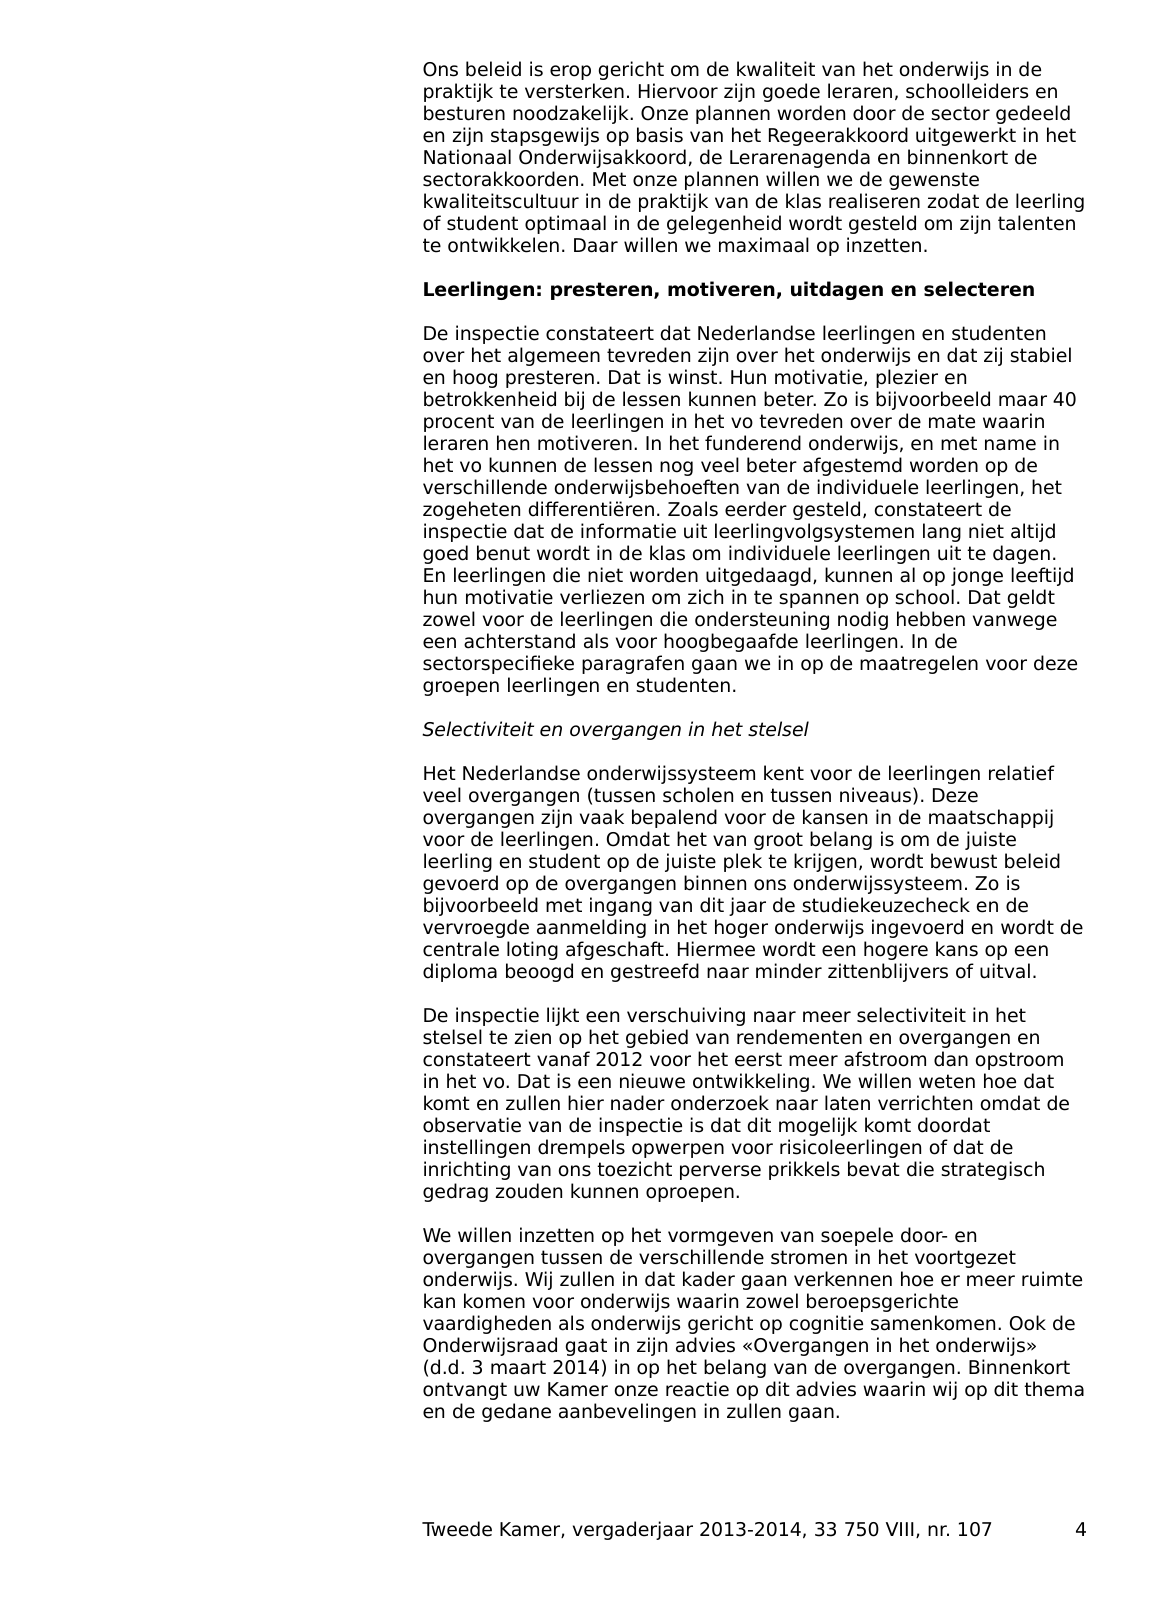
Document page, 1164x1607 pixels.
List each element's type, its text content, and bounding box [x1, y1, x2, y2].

subtitle Selectiviteit en overgangen in het stelsel [422, 719, 1087, 741]
text Het Nederlandse onderwijssysteem kent voor de leerlingen relatief veel overgangen (tussen scholen en tussen niveaus). Deze overgangen zijn vaak bepalend voor de kansen in de maatschappij voor de leerlingen. Omdat het van groot belang is om de juiste leerling en student op de juiste plek te krijgen, wordt bewust beleid gevoerd op de overgangen binnen ons onderwijssysteem. Zo is bijvoorbeeld met ingang van dit jaar de studiekeuzecheck en de vervroegde aanmelding in het hoger onderwijs ingevoerd en wordt de centrale loting afgeschaft. Hiermee wordt een hogere kans op een diploma beoogd en gestreefd naar minder zittenblijvers of uitval. [422, 763, 1087, 983]
text De inspectie lijkt een verschuiving naar meer selectiviteit in het stelsel te zien op het gebied van rendementen en overgangen en constateert vanaf 2012 voor het eerst meer afstroom dan opstroom in het vo. Dat is een nieuwe ontwikkeling. We willen weten hoe dat komt en zullen hier nader onderzoek naar laten verrichten omdat de observatie van de inspectie is dat dit mogelijk komt doordat instellingen drempels opwerpen voor risicoleerlingen of dat de inrichting van ons toezicht perverse prikkels bevat die strategisch gedrag zouden kunnen oproepen. [422, 1005, 1087, 1203]
text Ons beleid is erop gericht om de kwaliteit van het onderwijs in de praktijk te versterken. Hiervoor zijn goede leraren, schoolleiders en besturen noodzakelijk. Onze plannen worden door de sector gedeeld en zijn stapsgewijs op basis van het Regeerakkoord uitgewerkt in het Nationaal Onderwijsakkoord, de Lerarenagenda en binnenkort de sectorakkoorden. Met onze plannen willen we de gewenste kwaliteitscultuur in de praktijk van de klas realiseren zodat de leerling of student optimaal in de gelegenheid wordt gesteld om zijn talenten te ontwikkelen. Daar willen we maximaal op inzetten. [422, 59, 1087, 257]
text De inspectie constateert dat Nederlandse leerlingen en studenten over het algemeen tevreden zijn over het onderwijs en dat zij stabiel en hoog presteren. Dat is winst. Hun motivatie, plezier en betrokkenheid bij de lessen kunnen beter. Zo is bijvoorbeeld maar 40 procent van de leerlingen in het vo tevreden over de mate waarin leraren hen motiveren. In het funderend onderwijs, en met name in het vo kunnen de lessen nog veel beter afgestemd worden op de verschillende onderwijsbehoeften van de individuele leerlingen, het zogeheten differentiëren. Zoals eerder gesteld, constateert de inspectie dat de informatie uit leerlingvolgsystemen lang niet altijd goed benut wordt in de klas om individuele leerlingen uit te dagen. En leerlingen die niet worden uitgedaagd, kunnen al op jonge leeftijd hun motivatie verliezen om zich in te spannen op school. Dat geldt zowel voor de leerlingen die ondersteuning nodig hebben vanwege een achterstand als voor hoogbegaafde leerlingen. In de sectorspecifieke paragrafen gaan we in op de maatregelen voor deze groepen leerlingen en studenten. [422, 323, 1087, 697]
subtitle Leerlingen: presteren, motiveren, uitdagen en selecteren [422, 279, 1087, 301]
text We willen inzetten op het vormgeven van soepele door- en overgangen tussen de verschillende stromen in het voortgezet onderwijs. Wij zullen in dat kader gaan verkennen hoe er meer ruimte kan komen voor onderwijs waarin zowel beroepsgerichte vaardigheden als onderwijs gericht op cognitie samenkomen. Ook de Onderwijsraad gaat in zijn advies «Overgangen in het onderwijs» (d.d. 3 maart 2014) in op het belang van de overgangen. Binnenkort ontvangt uw Kamer onze reactie op dit advies waarin wij op dit thema en de gedane aanbevelingen in zullen gaan. [422, 1225, 1087, 1423]
